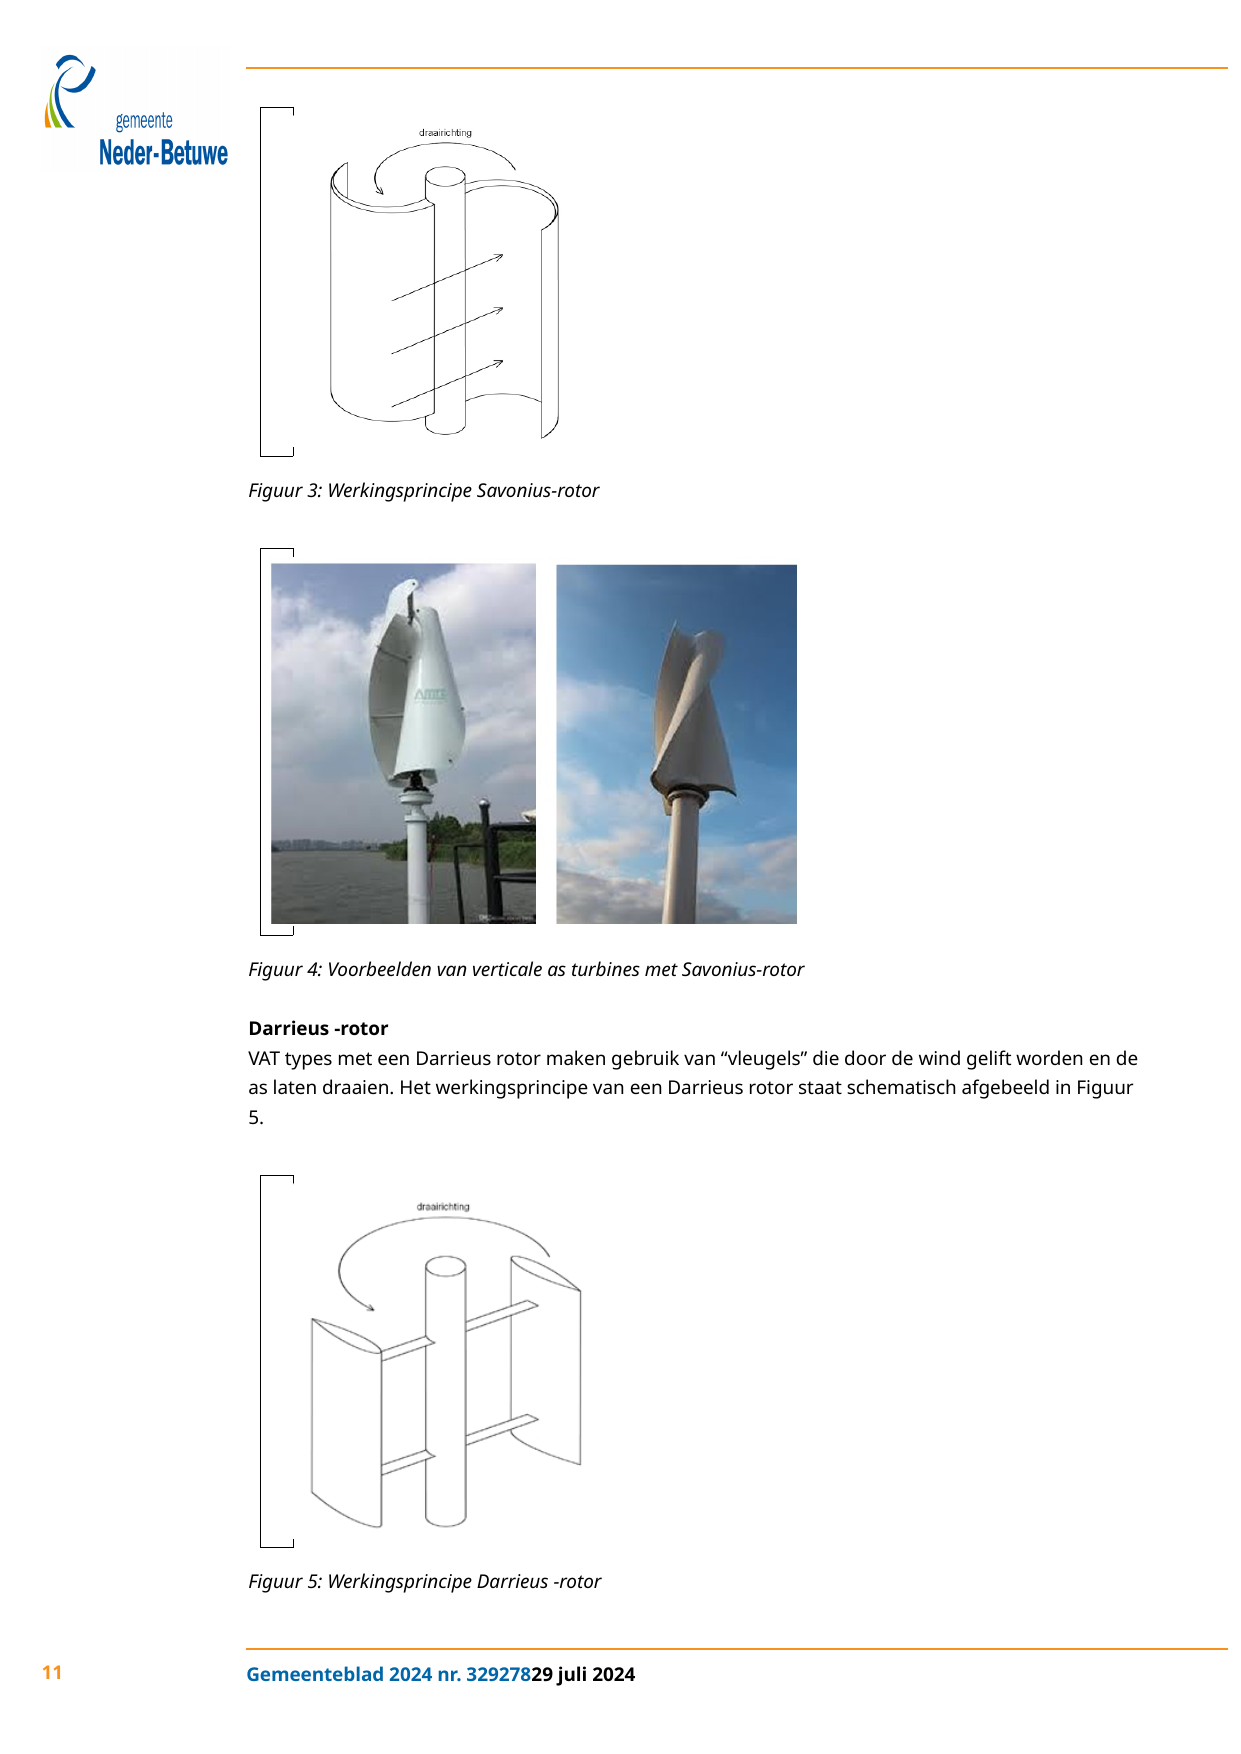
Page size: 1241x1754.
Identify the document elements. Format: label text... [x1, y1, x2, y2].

picture [268, 115, 624, 447]
text Figuur 4: Voorbeelden van verticale as turbines met Savonius-rotor [248, 956, 1152, 982]
picture [268, 557, 1095, 926]
text Figuur 5: Werkingsprincipe Darrieus -rotor [248, 1569, 1152, 1594]
text VAT types met een Darrieus rotor maken gebruik van “vleugels” die door de wind gelift worden en de as laten draaien. Het werkingsprincipe van een Darrieus rotor staat schematisch afgebeeld in Figuur 5. [248, 1045, 1152, 1130]
picture [268, 1183, 624, 1539]
text Figuur 3: Werkingsprincipe Savonius-rotor [248, 477, 1152, 503]
text Darrieus -rotor [248, 1015, 1152, 1041]
picture [41, 47, 231, 172]
